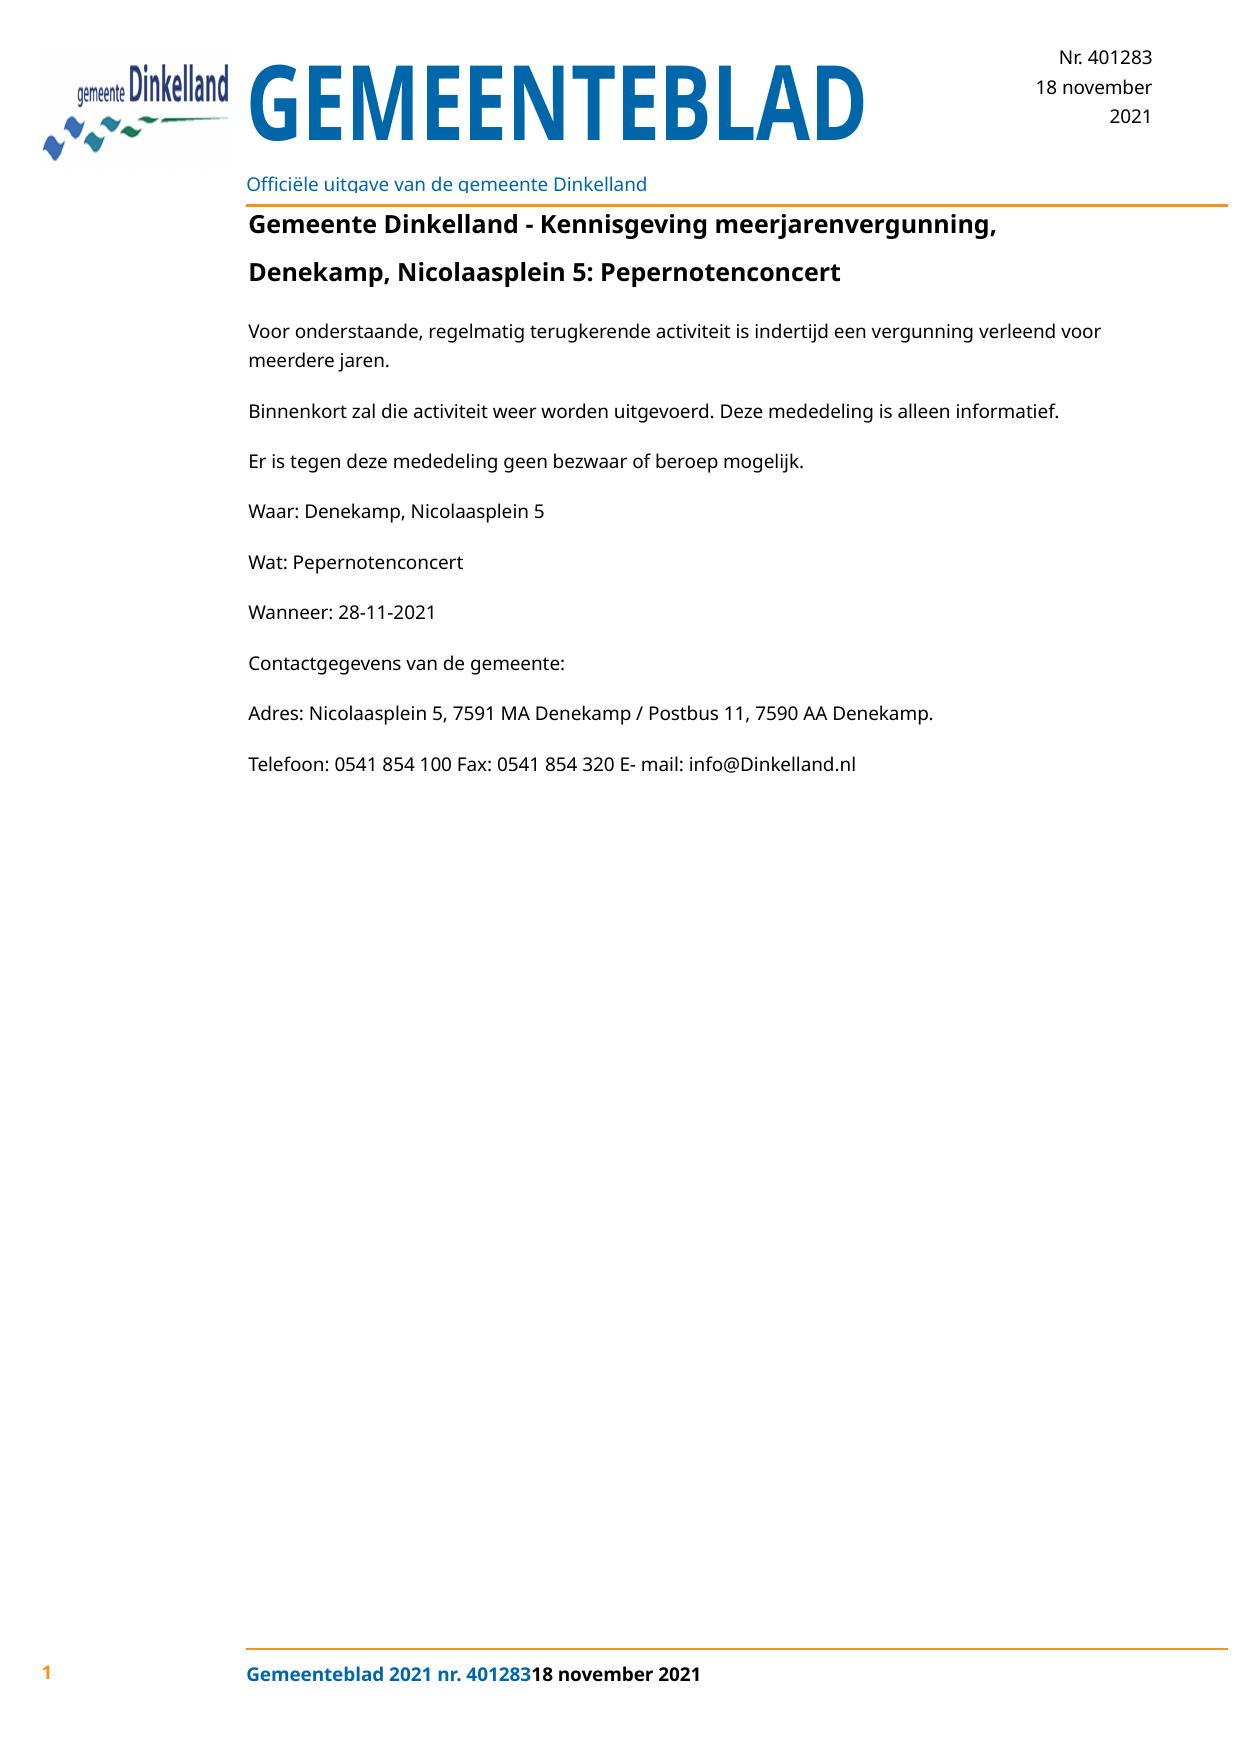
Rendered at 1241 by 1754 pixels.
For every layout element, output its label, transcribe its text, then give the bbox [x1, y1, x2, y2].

text Binnenkort zal die activiteit weer worden uitgevoerd. Deze mededeling is alleen informatief. [248, 398, 1152, 424]
text Contactgegevens van de gemeente: [248, 650, 1152, 676]
picture [41, 47, 231, 172]
text Adres: Nicolaasplein 5, 7591 MA Denekamp / Postbus 11, 7590 AA Denekamp. [248, 700, 1152, 726]
text Gemeente Dinkelland - Kennisgeving meerjarenvergunning, Denekamp, Nicolaasplein 5: Pepernotenconcert [248, 207, 1152, 288]
text Er is tegen deze mededeling geen bezwaar of beroep mogelijk. [248, 448, 1152, 474]
text Voor onderstaande, regelmatig terugkerende activiteit is indertijd een vergunning verleend voor meerdere jaren. [248, 318, 1152, 373]
text Telefoon: 0541 854 100 Fax: 0541 854 320 E- mail: info@Dinkelland.nl [248, 751, 1152, 777]
text Wat: Pepernotenconcert [248, 549, 1152, 575]
text Wanneer: 28-11-2021 [248, 599, 1152, 625]
text Waar: Denekamp, Nicolaasplein 5 [248, 499, 1152, 524]
